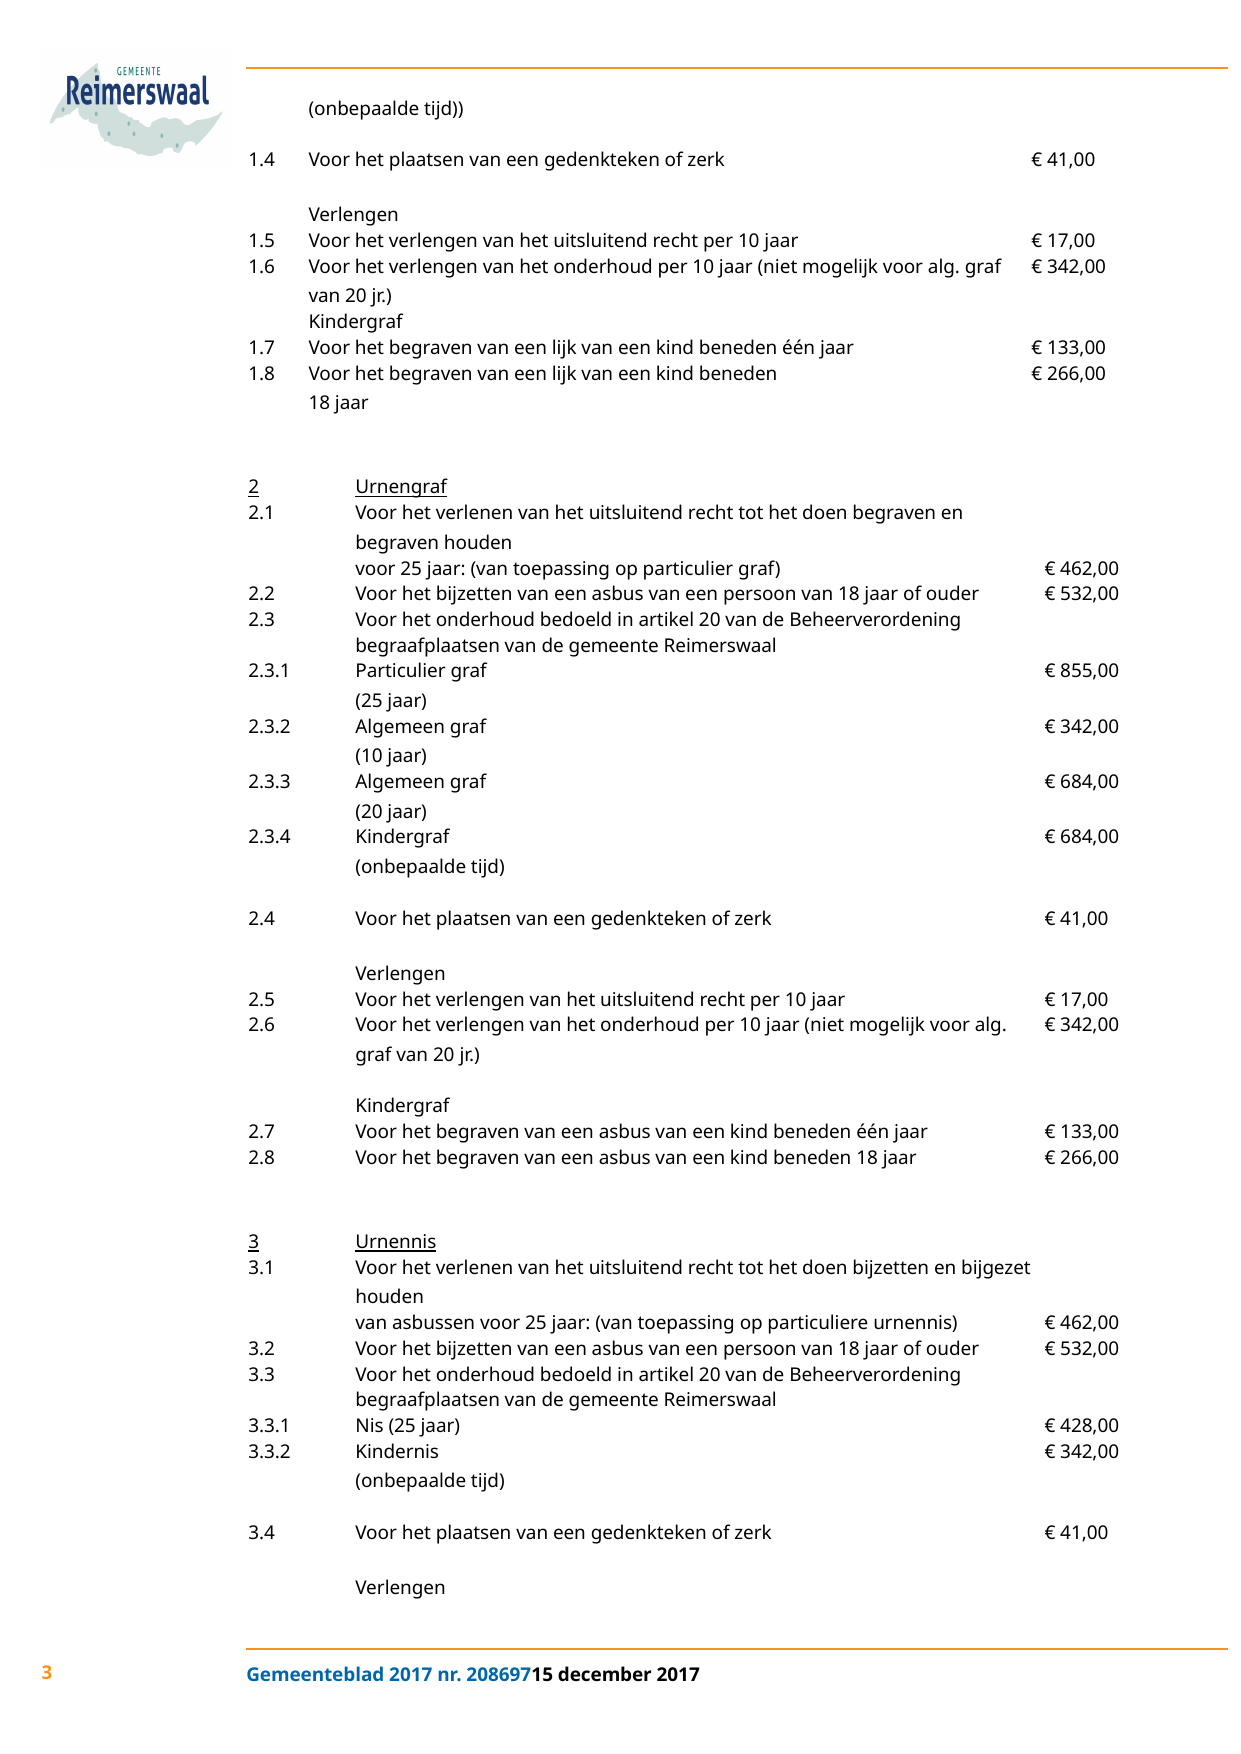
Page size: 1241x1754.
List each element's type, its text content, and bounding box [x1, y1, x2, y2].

table_cell [830, 1170, 937, 1195]
table_header Urnennis [355, 1228, 509, 1254]
table_cell [937, 658, 1044, 713]
table_cell 1.5 [248, 227, 308, 253]
table_cell 3.3.1 [248, 1412, 355, 1438]
table_cell [509, 824, 616, 879]
table_cell [830, 1412, 937, 1438]
table_cell 2.3.2 [248, 713, 355, 768]
table_cell € 41,00 [1044, 905, 1152, 960]
table_cell 1.7 [248, 334, 308, 360]
table_cell [911, 95, 1031, 121]
table_cell [616, 1093, 723, 1118]
table_cell [616, 1438, 723, 1493]
table_cell € 17,00 [1031, 227, 1152, 253]
table_cell [1044, 1254, 1152, 1309]
table_cell [937, 1493, 1044, 1519]
table_cell [830, 658, 937, 713]
table_cell [937, 555, 1044, 581]
table_cell [616, 1493, 723, 1519]
table_cell [509, 658, 616, 713]
table_cell [1044, 632, 1152, 658]
table_cell € 462,00 [1044, 1309, 1152, 1335]
table_cell [616, 824, 830, 879]
table_cell [730, 121, 850, 146]
table_cell [248, 1493, 355, 1519]
table_cell Voor het begraven van een lijk van een kind beneden één jaar [308, 334, 911, 360]
table_cell € 17,00 [1044, 986, 1152, 1011]
table_cell [489, 121, 609, 146]
table_cell [1044, 879, 1152, 905]
table_cell 2.3.4 [248, 824, 355, 879]
table_cell [830, 1574, 937, 1600]
table_cell [248, 202, 308, 227]
table_cell 2.5 [248, 986, 355, 1011]
table_cell € 428,00 [1044, 1412, 1152, 1438]
table_cell [937, 1412, 1044, 1438]
table_header Urnengraf [355, 474, 509, 499]
table_cell € 855,00 [1044, 658, 1152, 713]
table_cell € 266,00 [1044, 1144, 1152, 1170]
table_cell [616, 713, 830, 768]
table_cell [616, 658, 830, 713]
table_cell [616, 1412, 723, 1438]
table_cell [937, 768, 1044, 824]
table_header [1044, 1228, 1152, 1254]
table_cell € 133,00 [1044, 1118, 1152, 1144]
table_cell [790, 202, 911, 227]
table_cell [911, 202, 1031, 227]
table_cell begraafplaatsen van de gemeente Reimerswaal [355, 1387, 830, 1412]
table_header 2 [248, 474, 355, 499]
table_cell [723, 1412, 830, 1438]
table_cell [1044, 1093, 1152, 1118]
table_cell Voor het bijzetten van een asbus van een persoon van 18 jaar of ouder [355, 581, 1044, 606]
table_cell [509, 1170, 616, 1195]
table_cell [830, 905, 937, 960]
table_cell [723, 1093, 830, 1118]
table_cell [248, 879, 355, 905]
table_cell voor 25 jaar: (van toepassing op particulier graf) [355, 555, 830, 581]
table_cell [1044, 1574, 1152, 1600]
table_cell [670, 308, 790, 334]
table_cell € 342,00 [1044, 1438, 1152, 1493]
table_cell 2.8 [248, 1144, 355, 1170]
table_header [937, 474, 1044, 499]
table_cell [509, 1493, 616, 1519]
table_cell Voor het plaatsen van een gedenkteken of zerk [308, 146, 790, 202]
table_cell [248, 1093, 355, 1118]
table_cell € 342,00 [1044, 1011, 1152, 1067]
table_cell [308, 415, 429, 441]
table_cell [248, 960, 355, 986]
table_cell 2.2 [248, 581, 355, 606]
picture [41, 47, 231, 172]
table_cell [937, 1387, 1044, 1412]
table_cell [509, 1093, 616, 1118]
table_cell [937, 1574, 1044, 1600]
table_cell [1044, 1170, 1152, 1195]
table_cell [1044, 1361, 1152, 1387]
table_cell [723, 879, 830, 905]
table_cell Kindernis (onbepaalde tijd) [355, 1438, 509, 1493]
table_cell [830, 1519, 937, 1574]
table_header [723, 474, 830, 499]
table_cell [489, 95, 609, 121]
table_cell Voor het verlengen van het uitsluitend recht per 10 jaar [308, 227, 911, 253]
table_cell [429, 308, 549, 334]
table_cell [509, 768, 616, 824]
table_cell [937, 960, 1044, 986]
table_cell [355, 1170, 509, 1195]
table_cell [1031, 308, 1152, 334]
table_cell [830, 713, 937, 768]
table_cell Voor het plaatsen van een gedenkteken of zerk [355, 905, 830, 960]
table_cell [248, 415, 308, 441]
table_cell € 41,00 [1031, 146, 1152, 202]
table_cell [429, 415, 549, 441]
table_cell 3.3.2 [248, 1438, 355, 1493]
table_cell [616, 960, 723, 986]
table_cell € 41,00 [1044, 1519, 1152, 1574]
table_cell [830, 824, 937, 879]
table_cell [1031, 202, 1152, 227]
table_cell Algemeen graf (20 jaar) [355, 768, 509, 824]
table_cell [549, 308, 670, 334]
table_cell [355, 1493, 509, 1519]
table_header [616, 474, 723, 499]
table_header [509, 1228, 616, 1254]
table_cell [911, 360, 1031, 415]
table_cell [509, 713, 616, 768]
table_cell Verlengen [308, 202, 429, 227]
table_cell [790, 146, 911, 202]
table_cell [830, 1438, 937, 1493]
table_cell [616, 879, 723, 905]
table_cell 3.4 [248, 1519, 355, 1574]
table_cell Voor het verlengen van het onderhoud per 10 jaar (niet mogelijk voor alg. graf van 20 jr.) [308, 253, 1031, 308]
table_cell [1031, 415, 1152, 441]
table_cell Voor het begraven van een lijk van een kind beneden 18 jaar [308, 360, 790, 415]
table_cell [937, 986, 1044, 1011]
table_cell [830, 632, 937, 658]
table_cell Kindergraf [308, 308, 429, 334]
table_cell 2.3 [248, 606, 355, 632]
table_cell Particulier graf (25 jaar) [355, 658, 509, 713]
table_cell [429, 202, 549, 227]
table_cell [937, 1519, 1044, 1574]
table_cell 3.3 [248, 1361, 355, 1387]
table_cell [248, 95, 308, 121]
table_cell [937, 1170, 1044, 1195]
table_cell [723, 1170, 830, 1195]
table_cell [723, 1438, 830, 1493]
table_cell Voor het onderhoud bedoeld in artikel 20 van de Beheerverordening [355, 1361, 1044, 1387]
table_cell [248, 555, 355, 581]
table_cell [790, 308, 911, 334]
table_cell [1044, 1493, 1152, 1519]
table_cell [850, 121, 971, 146]
table_cell [248, 1309, 355, 1335]
table_cell € 462,00 [1044, 555, 1152, 581]
table_cell [723, 960, 830, 986]
table_cell [670, 415, 790, 441]
table_cell € 342,00 [1031, 253, 1152, 308]
table_cell [355, 879, 509, 905]
table_header [937, 1228, 1044, 1254]
table_cell Nis (25 jaar) [355, 1412, 509, 1438]
table_cell [830, 768, 937, 824]
table_header [723, 1228, 830, 1254]
table_cell [937, 824, 1044, 879]
table_cell [1031, 95, 1152, 121]
table_cell [549, 202, 670, 227]
table_cell € 532,00 [1044, 581, 1152, 606]
table_header 3 [248, 1228, 355, 1254]
table_cell 1.6 [248, 253, 308, 308]
table_cell € 342,00 [1044, 713, 1152, 768]
table_cell [937, 632, 1044, 658]
table_cell van asbussen voor 25 jaar: (van toepassing op particuliere urnennis) [355, 1309, 1044, 1335]
table_cell [616, 1170, 723, 1195]
table_cell [248, 632, 355, 658]
table_cell [790, 360, 911, 415]
table_cell [830, 1387, 937, 1412]
table_cell 1.4 [248, 146, 308, 202]
table_cell [549, 415, 670, 441]
table_cell 2.3.3 [248, 768, 355, 824]
table_cell [610, 95, 790, 121]
table_cell [790, 415, 911, 441]
table_cell [911, 415, 1031, 441]
table_cell [248, 1387, 355, 1412]
table_cell Voor het begraven van een asbus van een kind beneden één jaar [355, 1118, 1044, 1144]
table_cell [509, 960, 616, 986]
table_cell € 133,00 [1031, 334, 1152, 360]
table_cell [937, 1093, 1044, 1118]
table_cell [830, 1493, 937, 1519]
table_cell 1.8 [248, 360, 308, 415]
table_cell Algemeen graf (10 jaar) [355, 713, 509, 768]
table_cell [830, 1093, 937, 1118]
table_cell [509, 1438, 616, 1493]
table_cell [830, 555, 937, 581]
table_cell [937, 1438, 1044, 1493]
table_cell [790, 95, 911, 121]
table_cell Voor het verlenen van het uitsluitend recht tot het doen bijzetten en bijgezet houden [355, 1254, 1044, 1309]
table_cell [248, 121, 308, 146]
table_cell 2.6 [248, 1011, 355, 1067]
table_cell Verlengen [355, 960, 509, 986]
table_cell [937, 1144, 1044, 1170]
table_cell [1044, 960, 1152, 986]
table_cell Voor het verlengen van het uitsluitend recht per 10 jaar [355, 986, 937, 1011]
table_cell [1044, 500, 1152, 555]
table_cell Verlengen [355, 1574, 509, 1600]
table_cell Voor het plaatsen van een gedenkteken of zerk [355, 1519, 830, 1574]
table_cell [830, 960, 937, 986]
table_header [1044, 474, 1152, 499]
table_cell € 684,00 [1044, 768, 1152, 824]
table_cell [509, 1574, 616, 1600]
table_cell 3.2 [248, 1335, 355, 1361]
table_cell 2.3.1 [248, 658, 355, 713]
table_cell 2.4 [248, 905, 355, 960]
table_cell 3.1 [248, 1254, 355, 1309]
table_cell Voor het bijzetten van een asbus van een persoon van 18 jaar of ouder [355, 1335, 1044, 1361]
table_cell [248, 1067, 355, 1092]
table_cell Voor het begraven van een asbus van een kind beneden 18 jaar [355, 1144, 937, 1170]
table_header [830, 1228, 937, 1254]
table_cell Voor het verlengen van het onderhoud per 10 jaar (niet mogelijk voor alg. graf van 20 jr.) [355, 1011, 1044, 1067]
table_cell Voor het onderhoud bedoeld in artikel 20 van de Beheerverordening [355, 606, 1044, 632]
table_header [509, 474, 616, 499]
table_cell [937, 905, 1044, 960]
table_cell [937, 713, 1044, 768]
table_cell [248, 1574, 355, 1600]
table_cell Voor het verlenen van het uitsluitend recht tot het doen begraven en begraven houden [355, 500, 1044, 555]
table_cell [911, 146, 1031, 202]
table_cell [509, 1412, 616, 1438]
table_cell [616, 768, 830, 824]
table_cell begraafplaatsen van de gemeente Reimerswaal [355, 632, 830, 658]
table_cell [1044, 1067, 1152, 1092]
table_cell 2.7 [248, 1118, 355, 1144]
table_cell [355, 1067, 1044, 1092]
table_cell [610, 121, 730, 146]
table_cell Kindergraf (onbepaalde tijd) [355, 824, 509, 879]
table_cell € 266,00 [1031, 360, 1152, 415]
table_cell [1044, 606, 1152, 632]
table_cell [830, 879, 937, 905]
table_cell [248, 308, 308, 334]
table_cell [911, 334, 1031, 360]
table_cell [308, 121, 489, 146]
table_cell [248, 1170, 355, 1195]
table_cell € 532,00 [1044, 1335, 1152, 1361]
table_cell [616, 1574, 723, 1600]
table_cell [971, 121, 1031, 146]
table_cell [509, 879, 616, 905]
table_cell [911, 227, 1031, 253]
table_cell (onbepaalde tijd)) [308, 95, 489, 121]
table_cell [911, 308, 1031, 334]
table_cell [670, 202, 790, 227]
table_cell € 684,00 [1044, 824, 1152, 879]
table_cell [1044, 1387, 1152, 1412]
table_header [616, 1228, 723, 1254]
table_cell [1031, 121, 1152, 146]
table_header [830, 474, 937, 499]
table_cell [937, 879, 1044, 905]
table_cell [723, 1574, 830, 1600]
table_cell [723, 1493, 830, 1519]
table_cell 2.1 [248, 500, 355, 555]
table_cell Kindergraf [355, 1093, 509, 1118]
